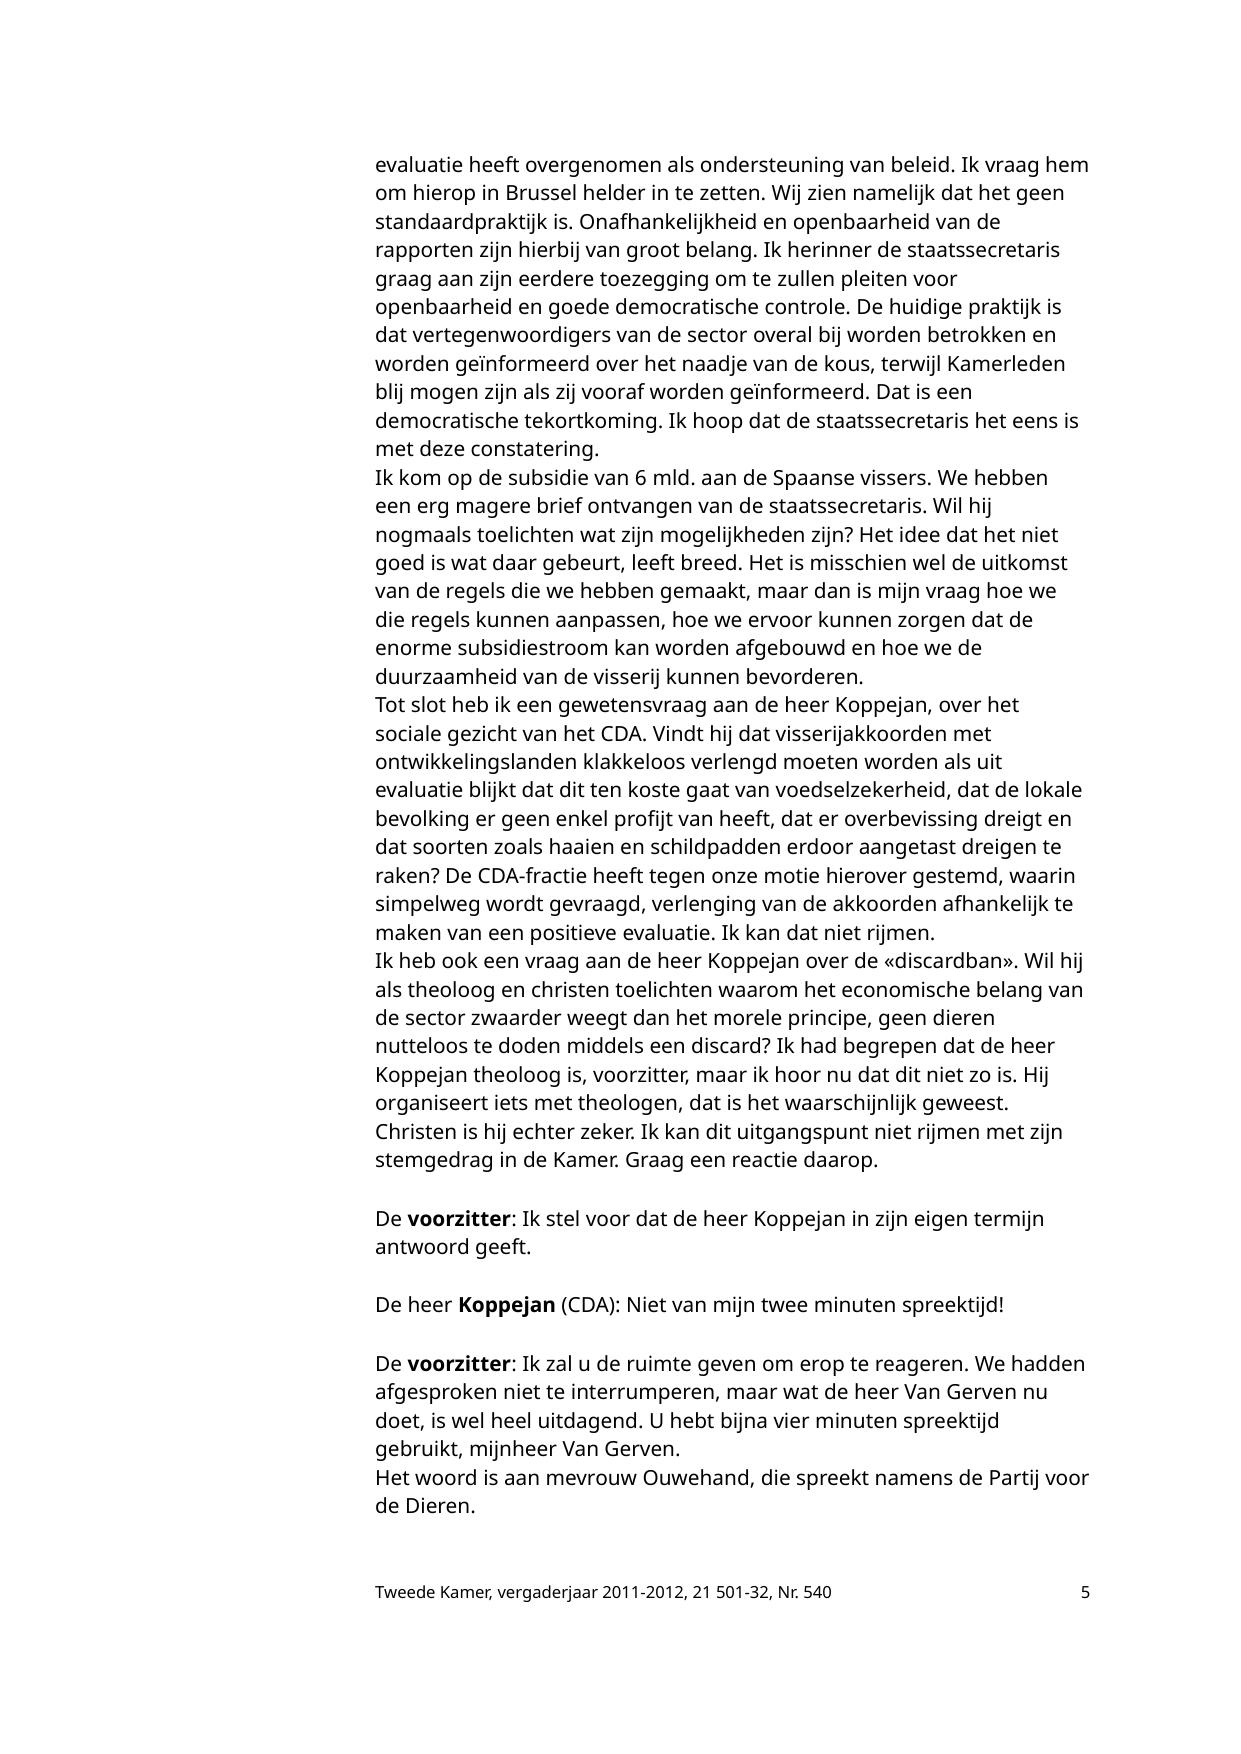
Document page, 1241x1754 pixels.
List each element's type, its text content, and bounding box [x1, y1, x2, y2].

text De voorzitter: Ik stel voor dat de heer Koppejan in zijn eigen termijn antwoord geeft. [375, 1204, 1090, 1261]
text Ik kom op de subsidie van 6 mld. aan de Spaanse vissers. We hebben een erg magere brief ontvangen van de staatssecretaris. Wil hij nogmaals toelichten wat zijn mogelijkheden zijn? Het idee dat het niet goed is wat daar gebeurt, leeft breed. Het is misschien wel de uitkomst van de regels die we hebben gemaakt, maar dan is mijn vraag hoe we die regels kunnen aanpassen, hoe we ervoor kunnen zorgen dat de enorme subsidiestroom kan worden afgebouwd en hoe we de duurzaamheid van de visserij kunnen bevorderen. [375, 463, 1090, 690]
text Ik heb ook een vraag aan de heer Koppejan over de «discardban». Wil hij als theoloog en christen toelichten waarom het economische belang van de sector zwaarder weegt dan het morele principe, geen dieren nutteloos te doden middels een discard? Ik had begrepen dat de heer Koppejan theoloog is, voorzitter, maar ik hoor nu dat dit niet zo is. Hij organiseert iets met theologen, dat is het waarschijnlijk geweest. Christen is hij echter zeker. Ik kan dit uitgangspunt niet rijmen met zijn stemgedrag in de Kamer. Graag een reactie daarop. [375, 946, 1090, 1174]
text De voorzitter: Ik zal u de ruimte geven om erop te reageren. We hadden afgesproken niet te interrumperen, maar wat de heer Van Gerven nu doet, is wel heel uitdagend. U hebt bijna vier minuten spreektijd gebruikt, mijnheer Van Gerven. [375, 1349, 1090, 1463]
text Tot slot heb ik een gewetensvraag aan de heer Koppejan, over het sociale gezicht van het CDA. Vindt hij dat visserijakkoorden met ontwikkelingslanden klakkeloos verlengd moeten worden als uit evaluatie blijkt dat dit ten koste gaat van voedselzekerheid, dat de lokale bevolking er geen enkel profijt van heeft, dat er overbevissing dreigt en dat soorten zoals haaien en schildpadden erdoor aangetast dreigen te raken? De CDA-fractie heeft tegen onze motie hierover gestemd, waarin simpelweg wordt gevraagd, verlenging van de akkoorden afhankelijk te maken van een positieve evaluatie. Ik kan dat niet rijmen. [375, 690, 1090, 946]
text De heer Koppejan (CDA): Niet van mijn twee minuten spreektijd! [375, 1291, 1090, 1319]
text Het woord is aan mevrouw Ouwehand, die spreekt namens de Partij voor de Dieren. [375, 1463, 1090, 1520]
text evaluatie heeft overgenomen als ondersteuning van beleid. Ik vraag hem om hierop in Brussel helder in te zetten. Wij zien namelijk dat het geen standaardpraktijk is. Onafhankelijkheid en openbaarheid van de rapporten zijn hierbij van groot belang. Ik herinner de staatssecretaris graag aan zijn eerdere toezegging om te zullen pleiten voor openbaarheid en goede democratische controle. De huidige praktijk is dat vertegenwoordigers van de sector overal bij worden betrokken en worden geïnformeerd over het naadje van de kous, terwijl Kamerleden blij mogen zijn als zij vooraf worden geïnformeerd. Dat is een democratische tekortkoming. Ik hoop dat de staatssecretaris het eens is met deze constatering. [375, 150, 1090, 463]
